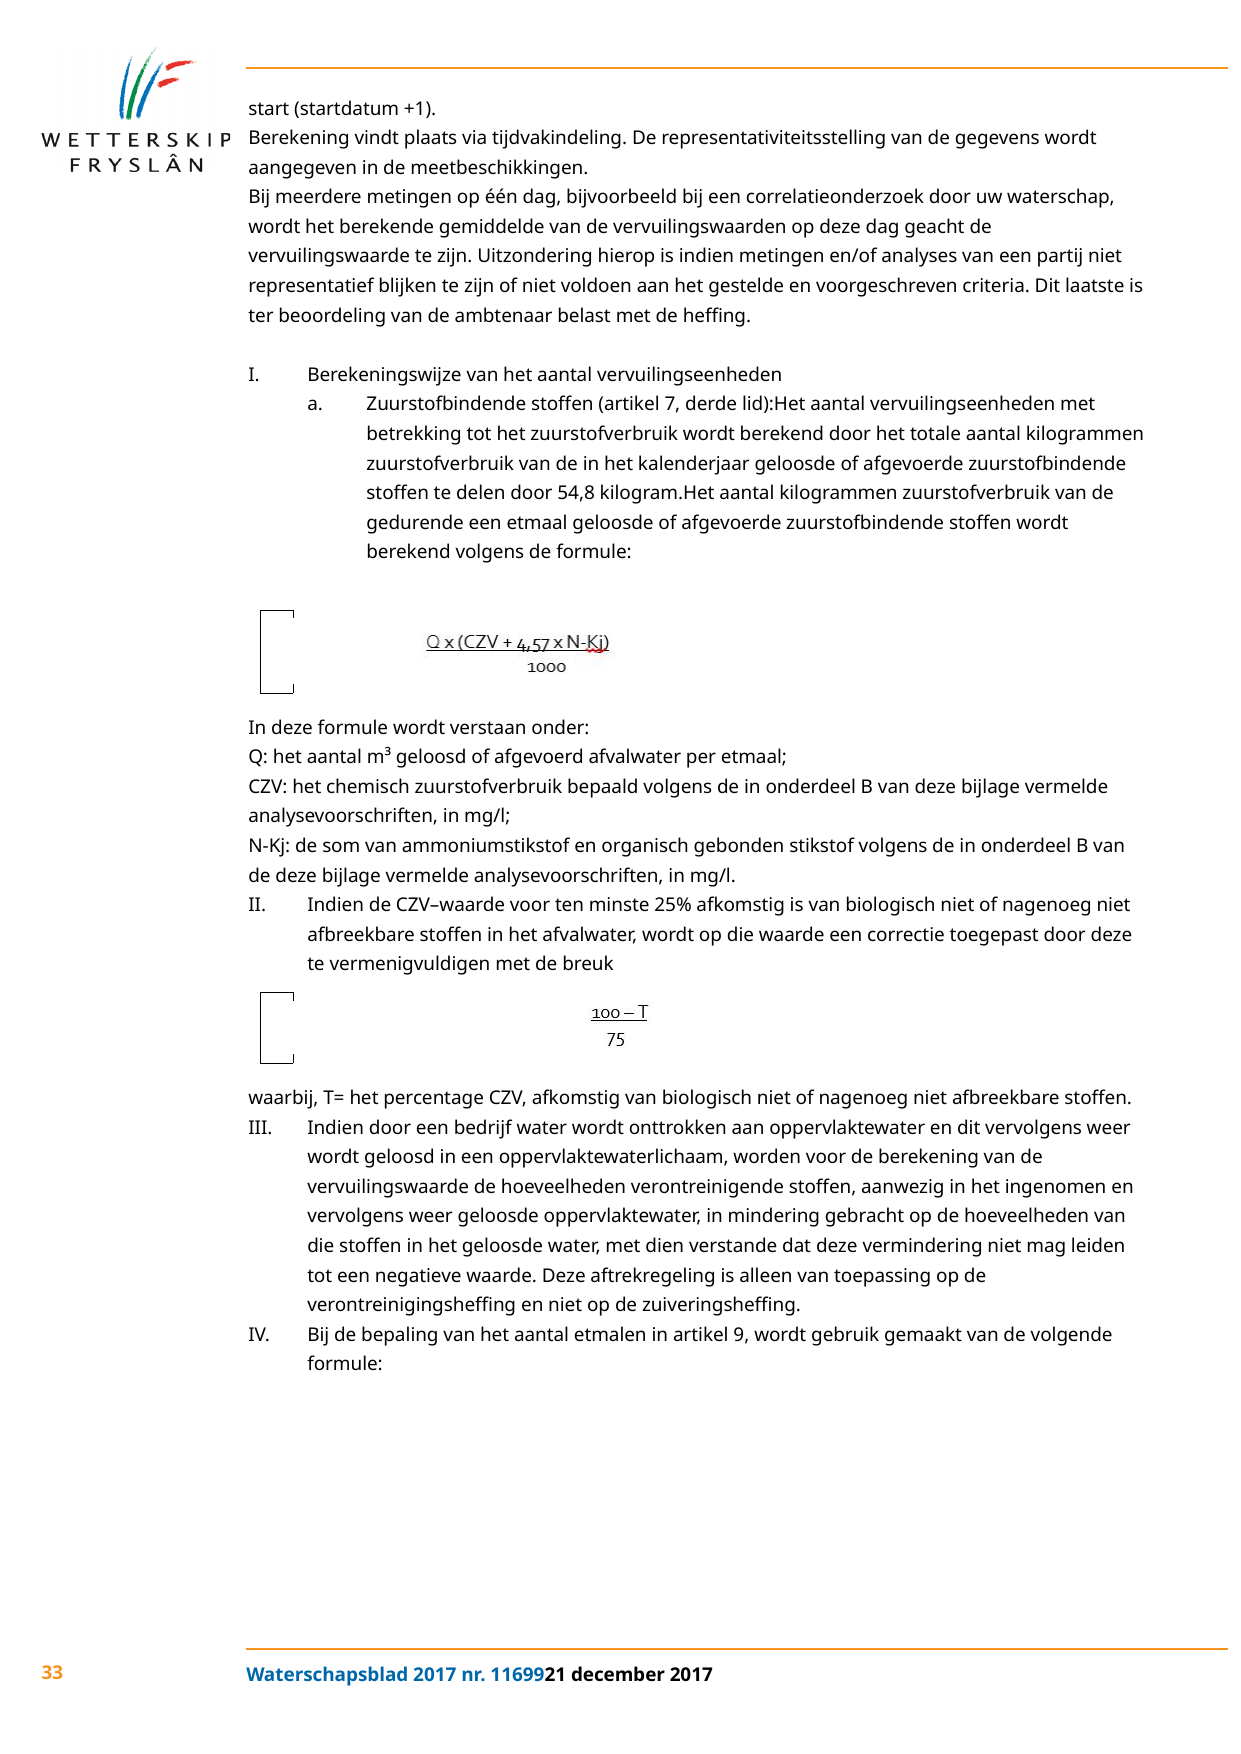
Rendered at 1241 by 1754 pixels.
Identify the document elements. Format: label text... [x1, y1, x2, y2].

list Indien door een bedrijf water wordt onttrokken aan oppervlaktewater en dit vervolgens weer wordt geloosd in een oppervlaktewaterlichaam, worden voor de berekening van de vervuilingswaarde de hoeveelheden verontreinigende stoffen, aanwezig in het ingenomen en vervolgens weer geloosde oppervlaktewater, in mindering gebracht op de hoeveelheden van die stoffen in het geloosde water, met dien verstande dat deze vermindering niet mag leiden tot een negatieve waarde. Deze aftrekregeling is alleen van toepassing op de verontreinigingsheffing en niet op de zuiveringsheffing. [248, 1114, 1152, 1317]
text Bij meerdere metingen op één dag, bijvoorbeeld bij een correlatieonderzoek door uw waterschap, wordt het berekende gemiddelde van de vervuilingswaarden op deze dag geacht de vervuilingswaarde te zijn. Uitzondering hierop is indien metingen en/of analyses van een partij niet representatief blijken te zijn of niet voldoen aan het gestelde en voorgeschreven criteria. Dit laatste is ter beoordeling van de ambtenaar belast met de heffing. [248, 183, 1152, 328]
picture [268, 618, 624, 684]
text Q: het aantal m³ geloosd of afgevoerd afvalwater per etmaal; [248, 743, 1152, 769]
list Berekeningswijze van het aantal vervuilingseenheden [248, 361, 1152, 387]
text N-Kj: de som van ammoniumstikstof en organisch gebonden stikstof volgens de in onderdeel B van de deze bijlage vermelde analysevoorschriften, in mg/l. [248, 832, 1152, 887]
picture [268, 1001, 683, 1054]
picture [41, 47, 231, 172]
text In deze formule wordt verstaan onder: [248, 714, 1152, 739]
list Indien de CZV–waarde voor ten minste 25% afkomstig is van biologisch niet of nagenoeg niet afbreekbare stoffen in het afvalwater, wordt op die waarde een correctie toegepast door deze te vermenigvuldigen met de breuk [248, 891, 1152, 976]
text CZV: het chemisch zuurstofverbruik bepaald volgens de in onderdeel B van deze bijlage vermelde analysevoorschriften, in mg/l; [248, 773, 1152, 828]
list Bij de bepaling van het aantal etmalen in artikel 9, wordt gebruik gemaakt van de volgende formule: [248, 1321, 1152, 1376]
list Zuurstofbindende stoffen (artikel 7, derde lid):Het aantal vervuilingseenheden met betrekking tot het zuurstofverbruik wordt berekend door het totale aantal kilogrammen zuurstofverbruik van de in het kalenderjaar geloosde of afgevoerde zuurstofbindende stoffen te delen door 54,8 kilogram.Het aantal kilogrammen zuurstofverbruik van de gedurende een etmaal geloosde of afgevoerde zuurstofbindende stoffen wordt berekend volgens de formule: [307, 391, 1152, 564]
text waarbij, T= het percentage CZV, afkomstig van biologisch niet of nagenoeg niet afbreekbare stoffen. [248, 1084, 1152, 1110]
text Berekening vindt plaats via tijdvakindeling. De representativiteitsstelling van de gegevens wordt aangegeven in de meetbeschikkingen. [248, 124, 1152, 180]
text start (startdatum +1). [248, 95, 1152, 121]
